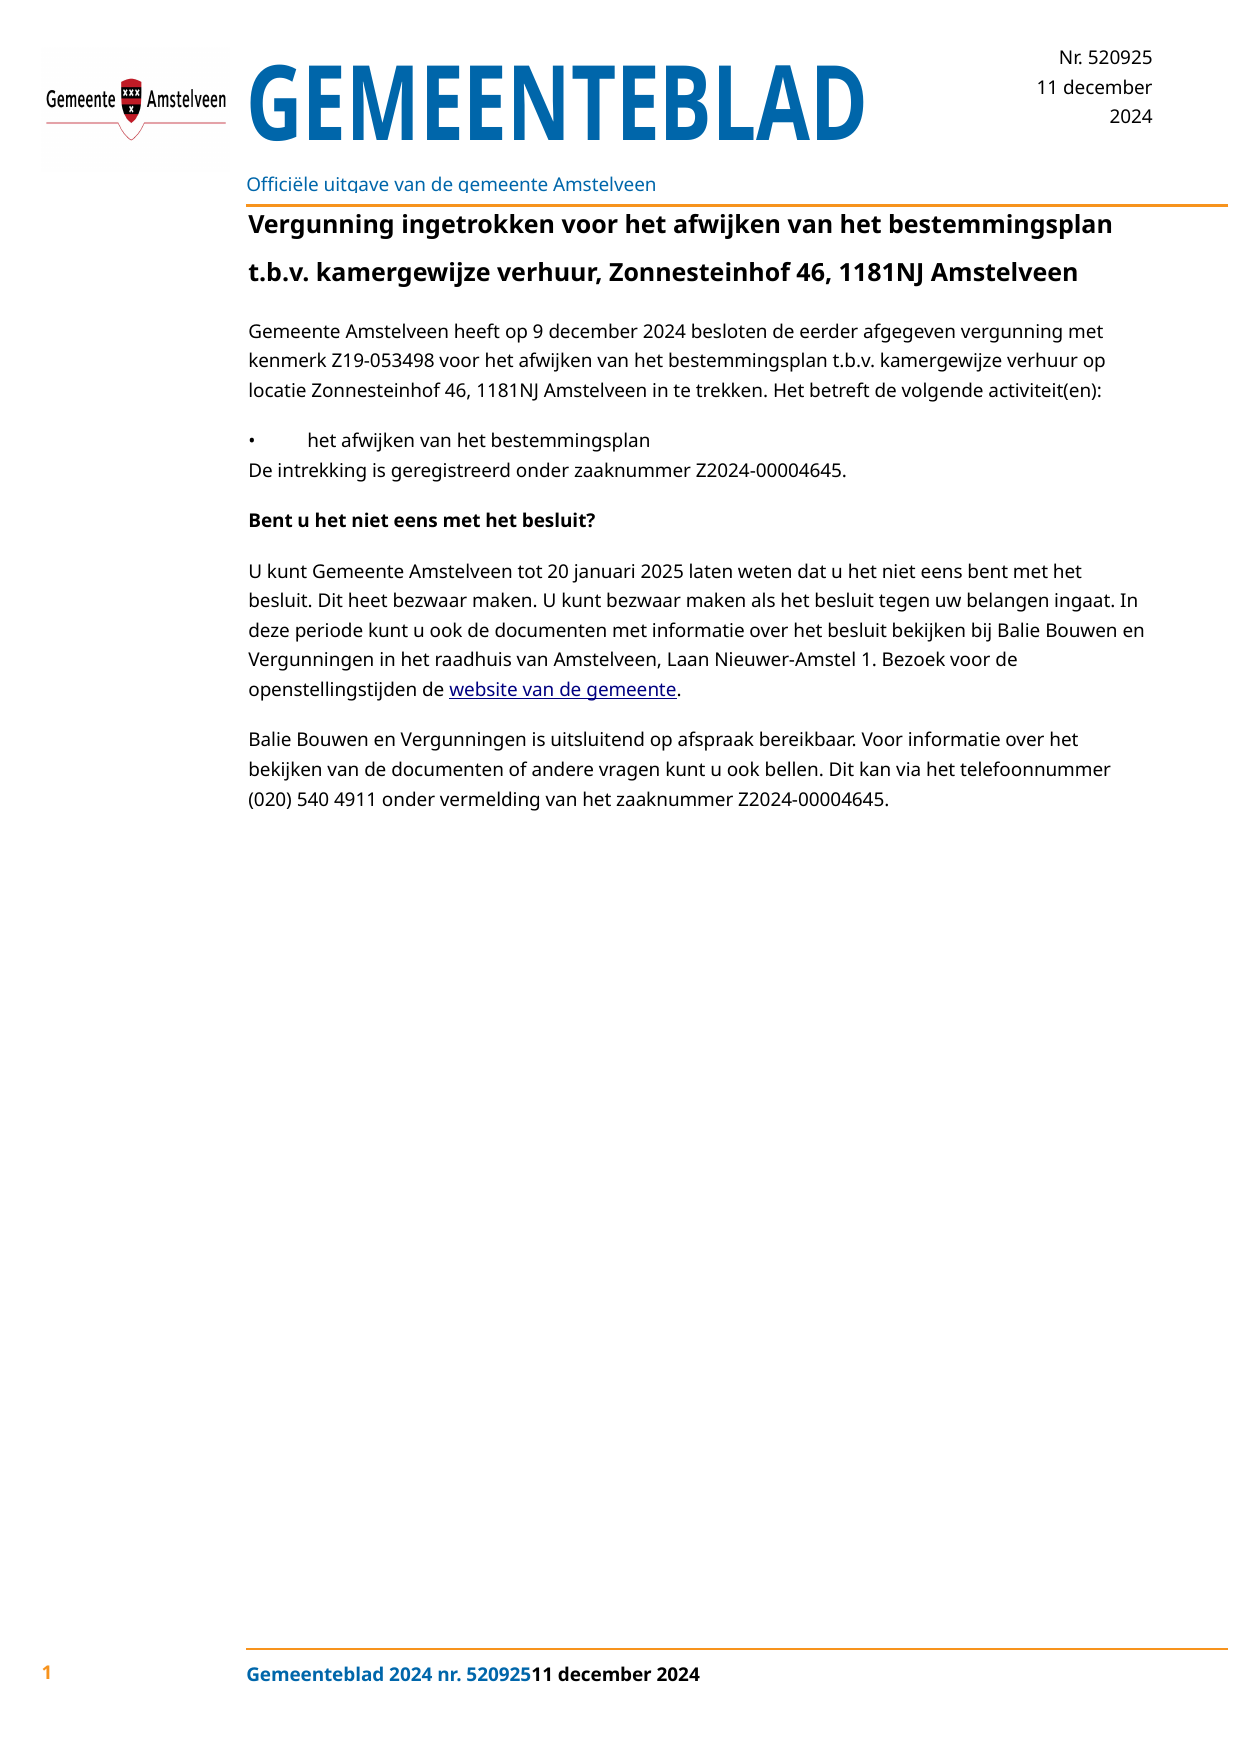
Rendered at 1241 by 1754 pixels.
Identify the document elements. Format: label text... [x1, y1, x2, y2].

text Gemeente Amstelveen heeft op 9 december 2024 besloten de eerder afgegeven vergunning met kenmerk Z19-053498 voor het afwijken van het bestemmingsplan t.b.v. kamergewijze verhuur op locatie Zonnesteinhof 46, 1181NJ Amstelveen in te trekken. Het betreft de volgende activiteit(en): [248, 318, 1152, 403]
text Vergunning ingetrokken voor het afwijken van het bestemmingsplan t.b.v. kamergewijze verhuur, Zonnesteinhof 46, 1181NJ Amstelveen [248, 207, 1152, 288]
text Bent u het niet eens met het besluit? [248, 507, 1152, 533]
text Balie Bouwen en Vergunningen is uitsluitend op afspraak bereikbaar. Voor informatie over het bekijken van de documenten of andere vragen kunt u ook bellen. Dit kan via het telefoonnummer (020) 540 4911 onder vermelding van het zaaknummer Z2024-00004645. [248, 727, 1152, 812]
picture [41, 47, 231, 172]
list het afwijken van het bestemmingsplan [248, 427, 1152, 453]
text U kunt Gemeente Amstelveen tot 20 januari 2025 laten weten dat u het niet eens bent met het besluit. Dit heet bezwaar maken. U kunt bezwaar maken als het besluit tegen uw belangen ingaat. In deze periode kunt u ook de documenten met informatie over het besluit bekijken bij Balie Bouwen en Vergunningen in het raadhuis van Amstelveen, Laan Nieuwer-Amstel 1. Bezoek voor de openstellingstijden de website van de gemeente. [248, 558, 1152, 702]
text De intrekking is geregistreerd onder zaaknummer Z2024-00004645. [248, 457, 1152, 483]
